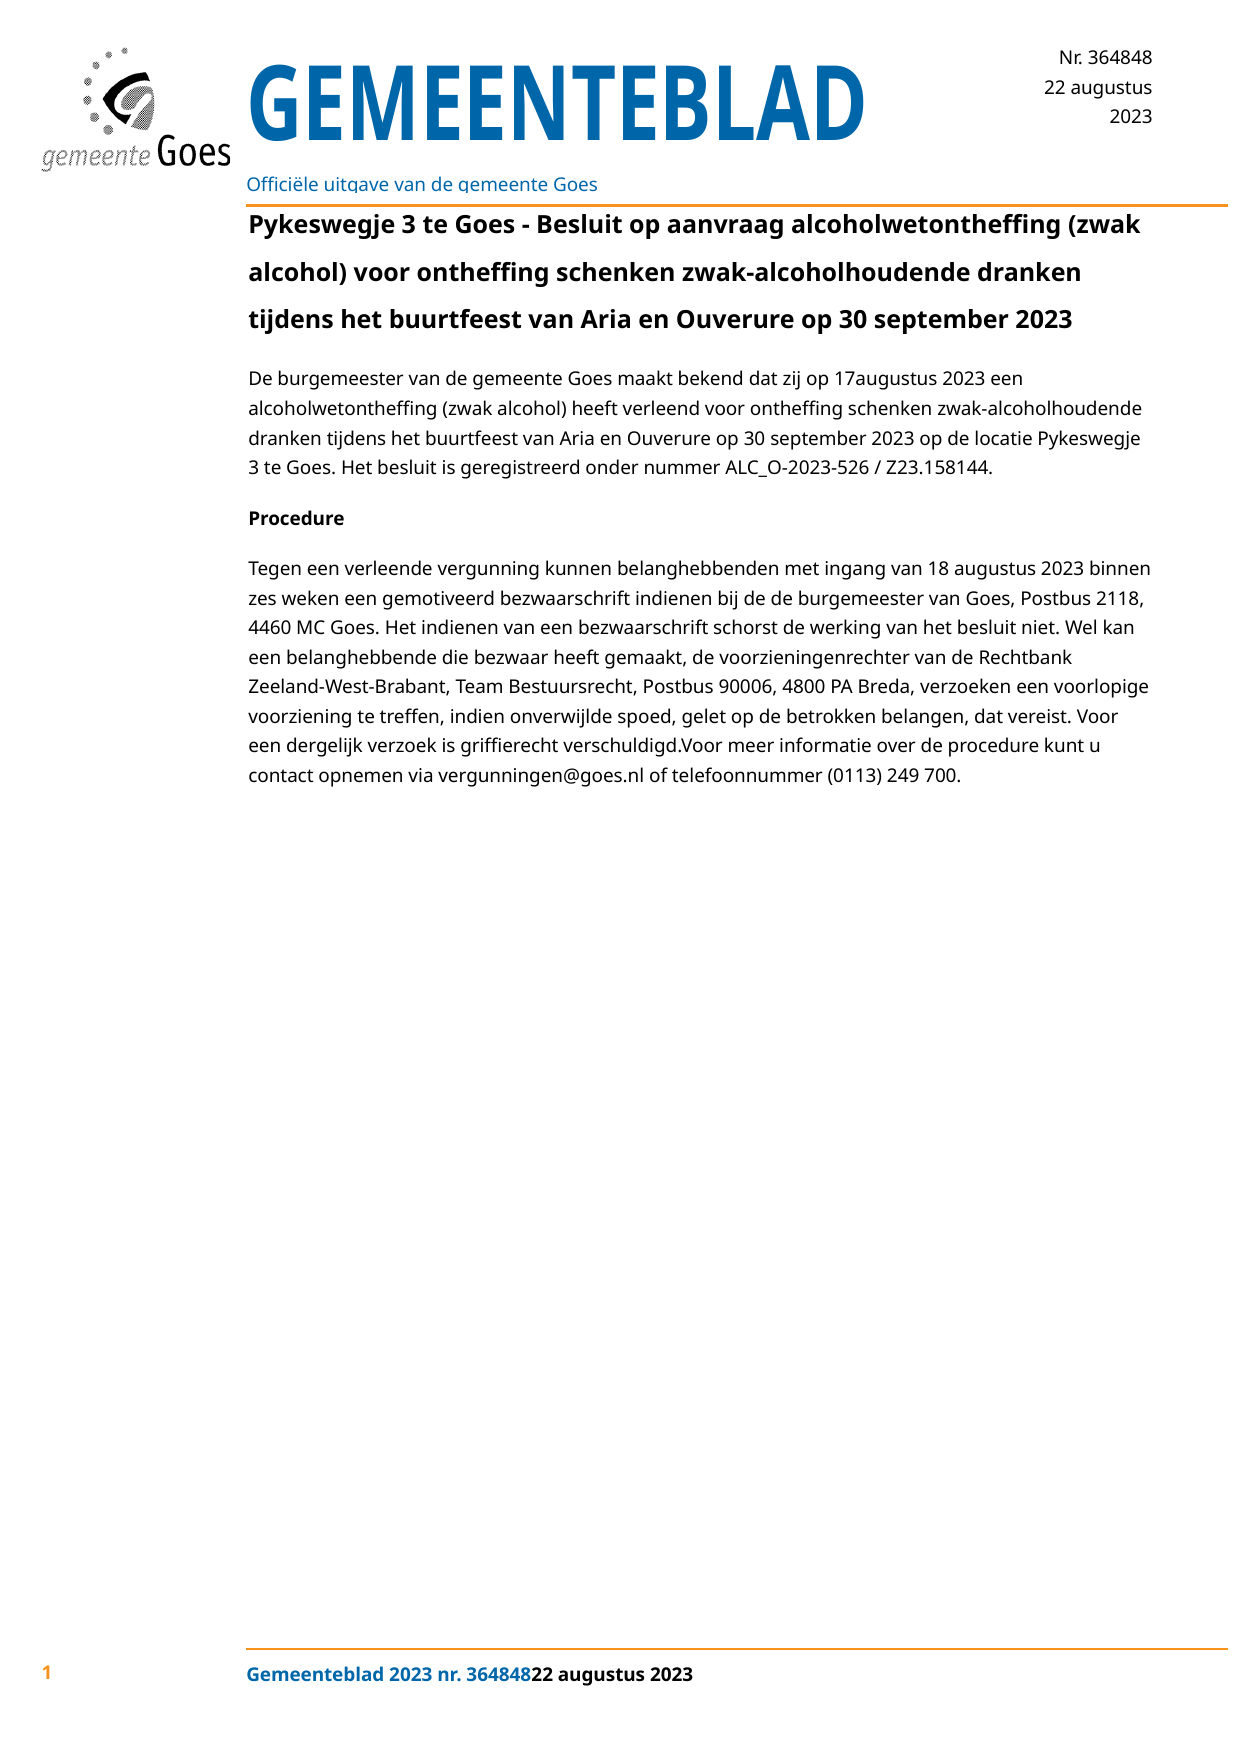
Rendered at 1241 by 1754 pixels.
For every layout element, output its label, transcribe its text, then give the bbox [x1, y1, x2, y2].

picture [41, 47, 231, 172]
text Tegen een verleende vergunning kunnen belanghebbenden met ingang van 18 augustus 2023 binnen zes weken een gemotiveerd bezwaarschrift indienen bij de de burgemeester van Goes, Postbus 2118, 4460 MC Goes. Het indienen van een bezwaarschrift schorst de werking van het besluit niet. Wel kan een belanghebbende die bezwaar heeft gemaakt, de voorzieningenrechter van de Rechtbank Zeeland-West-Brabant, Team Bestuursrecht, Postbus 90006, 4800 PA Breda, verzoeken een voorlopige voorziening te treffen, indien onverwijlde spoed, gelet op de betrokken belangen, dat vereist. Voor een dergelijk verzoek is griffierecht verschuldigd.Voor meer informatie over de procedure kunt u contact opnemen via vergunningen@goes.nl of telefoonnummer (0113) 249 700. [248, 555, 1152, 788]
text De burgemeester van de gemeente Goes maakt bekend dat zij op 17augustus 2023 een alcoholwetontheffing (zwak alcohol) heeft verleend voor ontheffing schenken zwak-alcoholhoudende dranken tijdens het buurtfeest van Aria en Ouverure op 30 september 2023 op de locatie Pykeswegje 3 te Goes. Het besluit is geregistreerd onder nummer ALC_O-2023-526 / Z23.158144. [248, 366, 1152, 480]
text Pykeswegje 3 te Goes - Besluit op aanvraag alcoholwetontheffing (zwak alcohol) voor ontheffing schenken zwak-alcoholhoudende dranken tijdens het buurtfeest van Aria en Ouverure op 30 september 2023 [248, 207, 1152, 336]
text Procedure [248, 505, 1152, 530]
